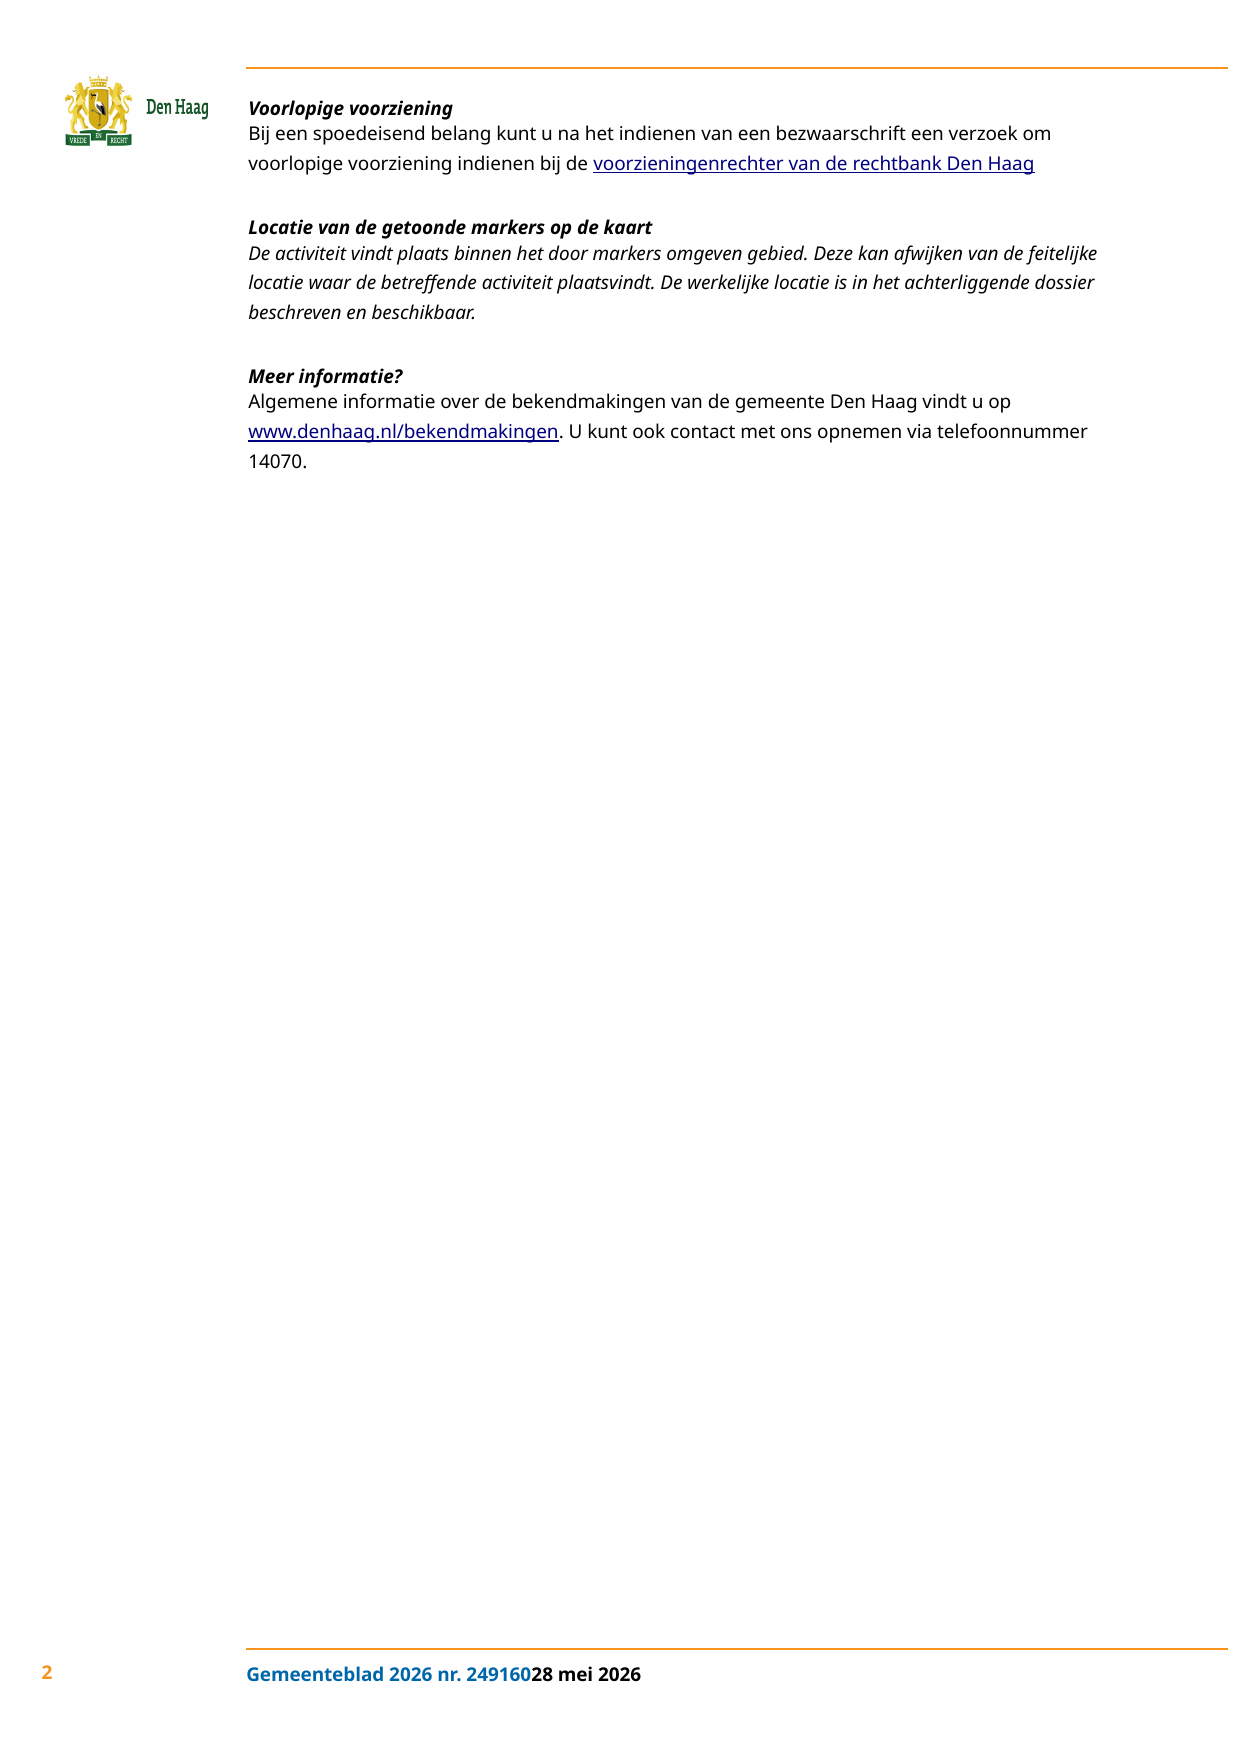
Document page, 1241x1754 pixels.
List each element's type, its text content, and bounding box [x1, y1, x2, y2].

text De activiteit vindt plaats binnen het door markers omgeven gebied. Deze kan afwijken van de feitelijke locatie waar de betreffende activiteit plaatsvindt. De werkelijke locatie is in het achterliggende dossier beschreven en beschikbaar. [248, 240, 1152, 325]
text Algemene informatie over de bekendmakingen van de gemeente Den Haag vindt u op www.denhaag.nl/bekendmakingen. U kunt ook contact met ons opnemen via telefoonnummer 14070. [248, 389, 1152, 473]
text Bij een spoedeisend belang kunt u na het indienen van een bezwaarschrift een verzoek om voorlopige voorziening indienen bij de voorzieningenrechter van de rechtbank Den Haag [248, 121, 1152, 176]
picture [41, 47, 231, 172]
text Meer informatie? [248, 363, 1152, 389]
text Voorlopige voorziening [248, 95, 1152, 121]
text Locatie van de getoonde markers op de kaart [248, 214, 1152, 240]
